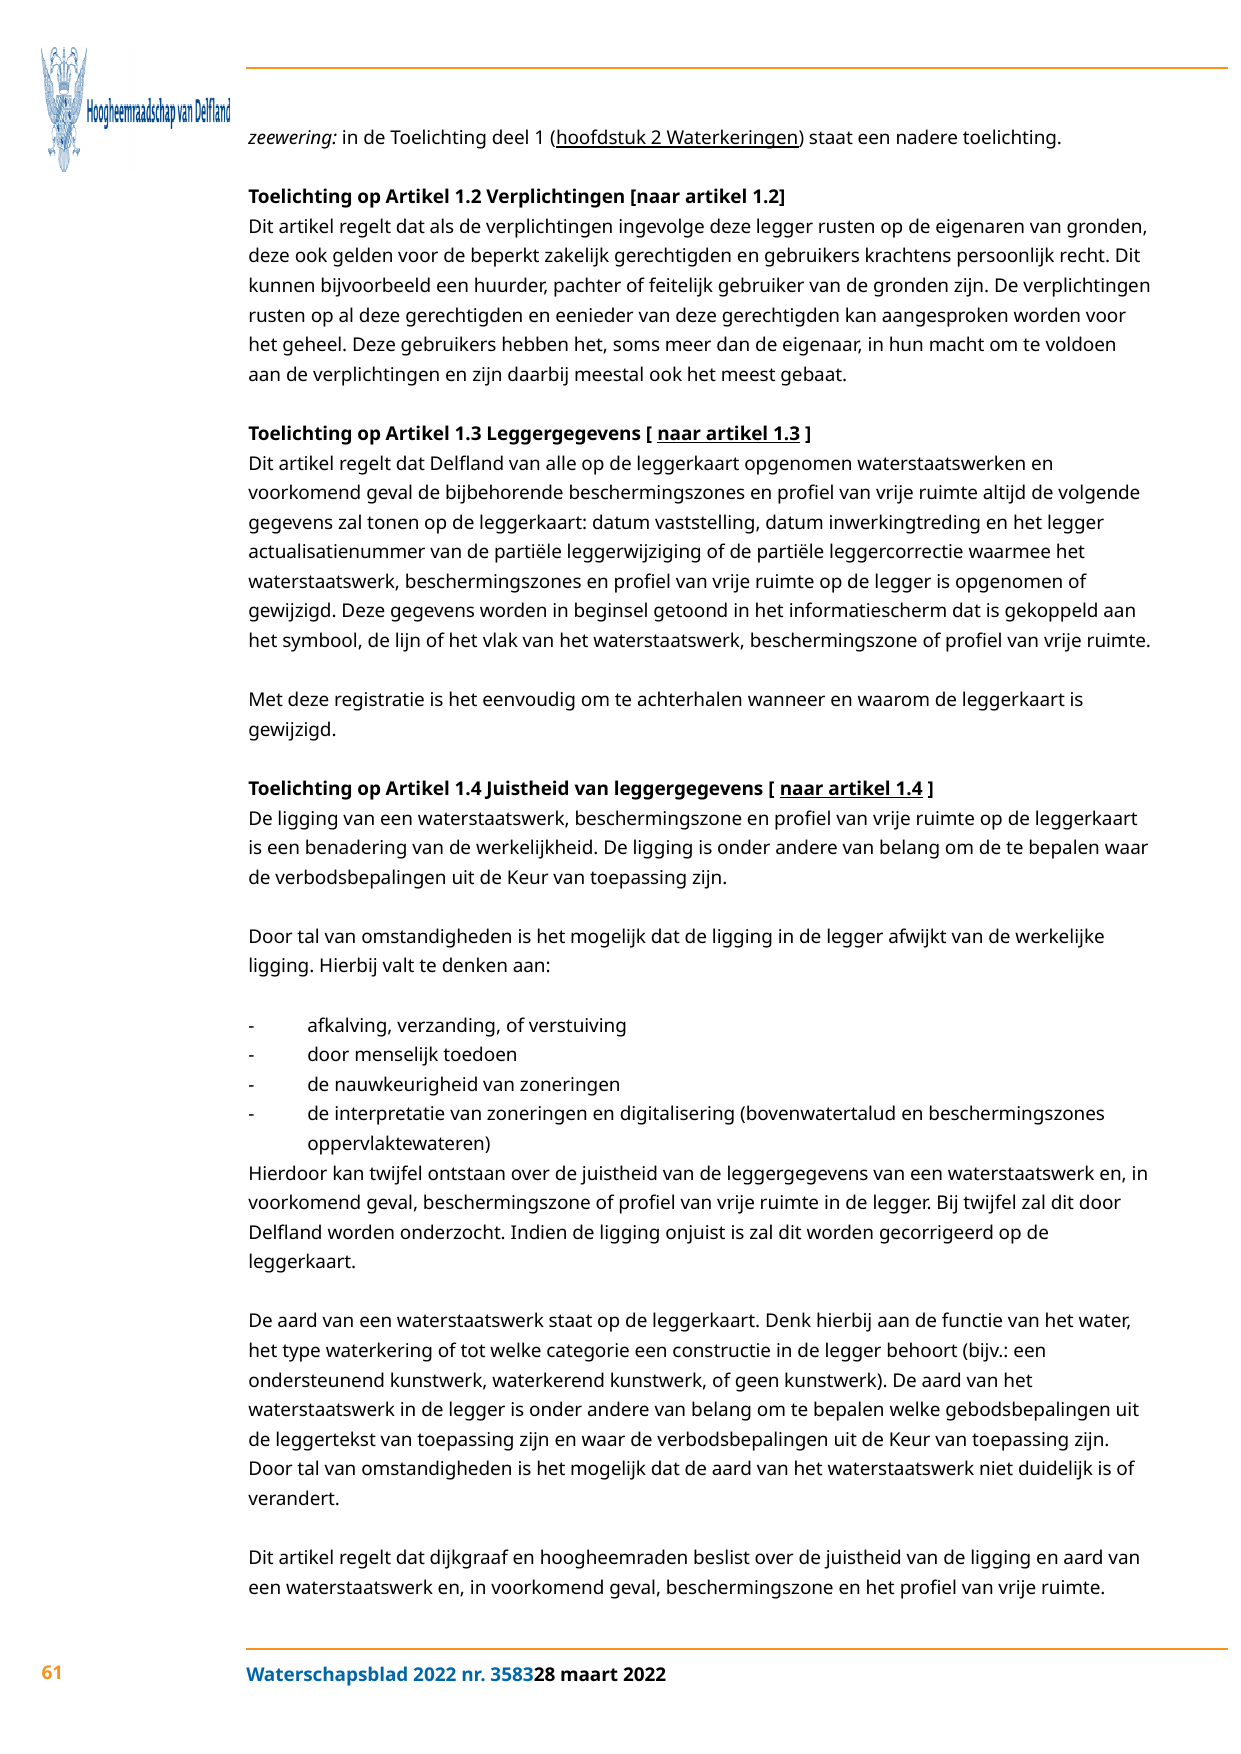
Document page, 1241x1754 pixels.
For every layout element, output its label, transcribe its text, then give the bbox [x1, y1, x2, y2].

text Door tal van omstandigheden is het mogelijk dat de ligging in de legger afwijkt van de werkelijke ligging. Hierbij valt te denken aan: [248, 923, 1152, 978]
picture [41, 47, 231, 172]
text zeewering: in de Toelichting deel 1 (hoofdstuk 2 Waterkeringen) staat een nadere toelichting. [248, 124, 1152, 150]
text De aard van een waterstaatswerk staat op de leggerkaart. Denk hierbij aan de functie van het water, het type waterkering of tot welke categorie een constructie in de legger behoort (bijv.: een ondersteunend kunstwerk, waterkerend kunstwerk, of geen kunstwerk). De aard van het waterstaatswerk in de legger is onder andere van belang om te bepalen welke gebodsbepalingen uit de leggertekst van toepassing zijn en waar de verbodsbepalingen uit de Keur van toepassing zijn. Door tal van omstandigheden is het mogelijk dat de aard van het waterstaatswerk niet duidelijk is of verandert. [248, 1308, 1152, 1511]
text Toelichting op Artikel 1.4 Juistheid van leggergegevens [ naar artikel 1.4 ] [248, 775, 1152, 801]
list afkalving, verzanding, of verstuiving [248, 1012, 1152, 1038]
text Met deze registratie is het eenvoudig om te achterhalen wanneer en waarom de leggerkaart is gewijzigd. [248, 686, 1152, 742]
list door menselijk toedoen [248, 1041, 1152, 1067]
text Toelichting op Artikel 1.2 Verplichtingen [naar artikel 1.2] [248, 183, 1152, 209]
text Dit artikel regelt dat als de verplichtingen ingevolge deze legger rusten op de eigenaren van gronden, deze ook gelden voor de beperkt zakelijk gerechtigden en gebruikers krachtens persoonlijk recht. Dit kunnen bijvoorbeeld een huurder, pachter of feitelijk gebruiker van de gronden zijn. De verplichtingen rusten op al deze gerechtigden en eenieder van deze gerechtigden kan aangesproken worden voor het geheel. Deze gebruikers hebben het, soms meer dan de eigenaar, in hun macht om te voldoen aan de verplichtingen en zijn daarbij meestal ook het meest gebaat. [248, 213, 1152, 387]
text Toelichting op Artikel 1.3 Leggergegevens [ naar artikel 1.3 ] [248, 420, 1152, 446]
text Hierdoor kan twijfel ontstaan over de juistheid van de leggergegevens van een waterstaatswerk en, in voorkomend geval, beschermingszone of profiel van vrije ruimte in de legger. Bij twijfel zal dit door Delfland worden onderzocht. Indien de ligging onjuist is zal dit worden gecorrigeerd op de leggerkaart. [248, 1160, 1152, 1274]
list de nauwkeurigheid van zoneringen [248, 1071, 1152, 1097]
list de interpretatie van zoneringen en digitalisering (bovenwatertalud en beschermingszones oppervlaktewateren) [248, 1101, 1152, 1156]
text Dit artikel regelt dat dijkgraaf en hoogheemraden beslist over de juistheid van de ligging en aard van een waterstaatswerk en, in voorkomend geval, beschermingszone en het profiel van vrije ruimte. [248, 1544, 1152, 1600]
text De ligging van een waterstaatswerk, beschermingszone en profiel van vrije ruimte op de leggerkaart is een benadering van de werkelijkheid. De ligging is onder andere van belang om de te bepalen waar de verbodsbepalingen uit de Keur van toepassing zijn. [248, 805, 1152, 890]
text Dit artikel regelt dat Delfland van alle op de leggerkaart opgenomen waterstaatswerken en voorkomend geval de bijbehorende beschermingszones en profiel van vrije ruimte altijd de volgende gegevens zal tonen op de leggerkaart: datum vaststelling, datum inwerkingtreding en het legger actualisatienummer van de partiële leggerwijziging of de partiële leggercorrectie waarmee het waterstaatswerk, beschermingszones en profiel van vrije ruimte op de legger is opgenomen of gewijzigd. Deze gegevens worden in beginsel getoond in het informatiescherm dat is gekoppeld aan het symbool, de lijn of het vlak van het waterstaatswerk, beschermingszone of profiel van vrije ruimte. [248, 450, 1152, 653]
